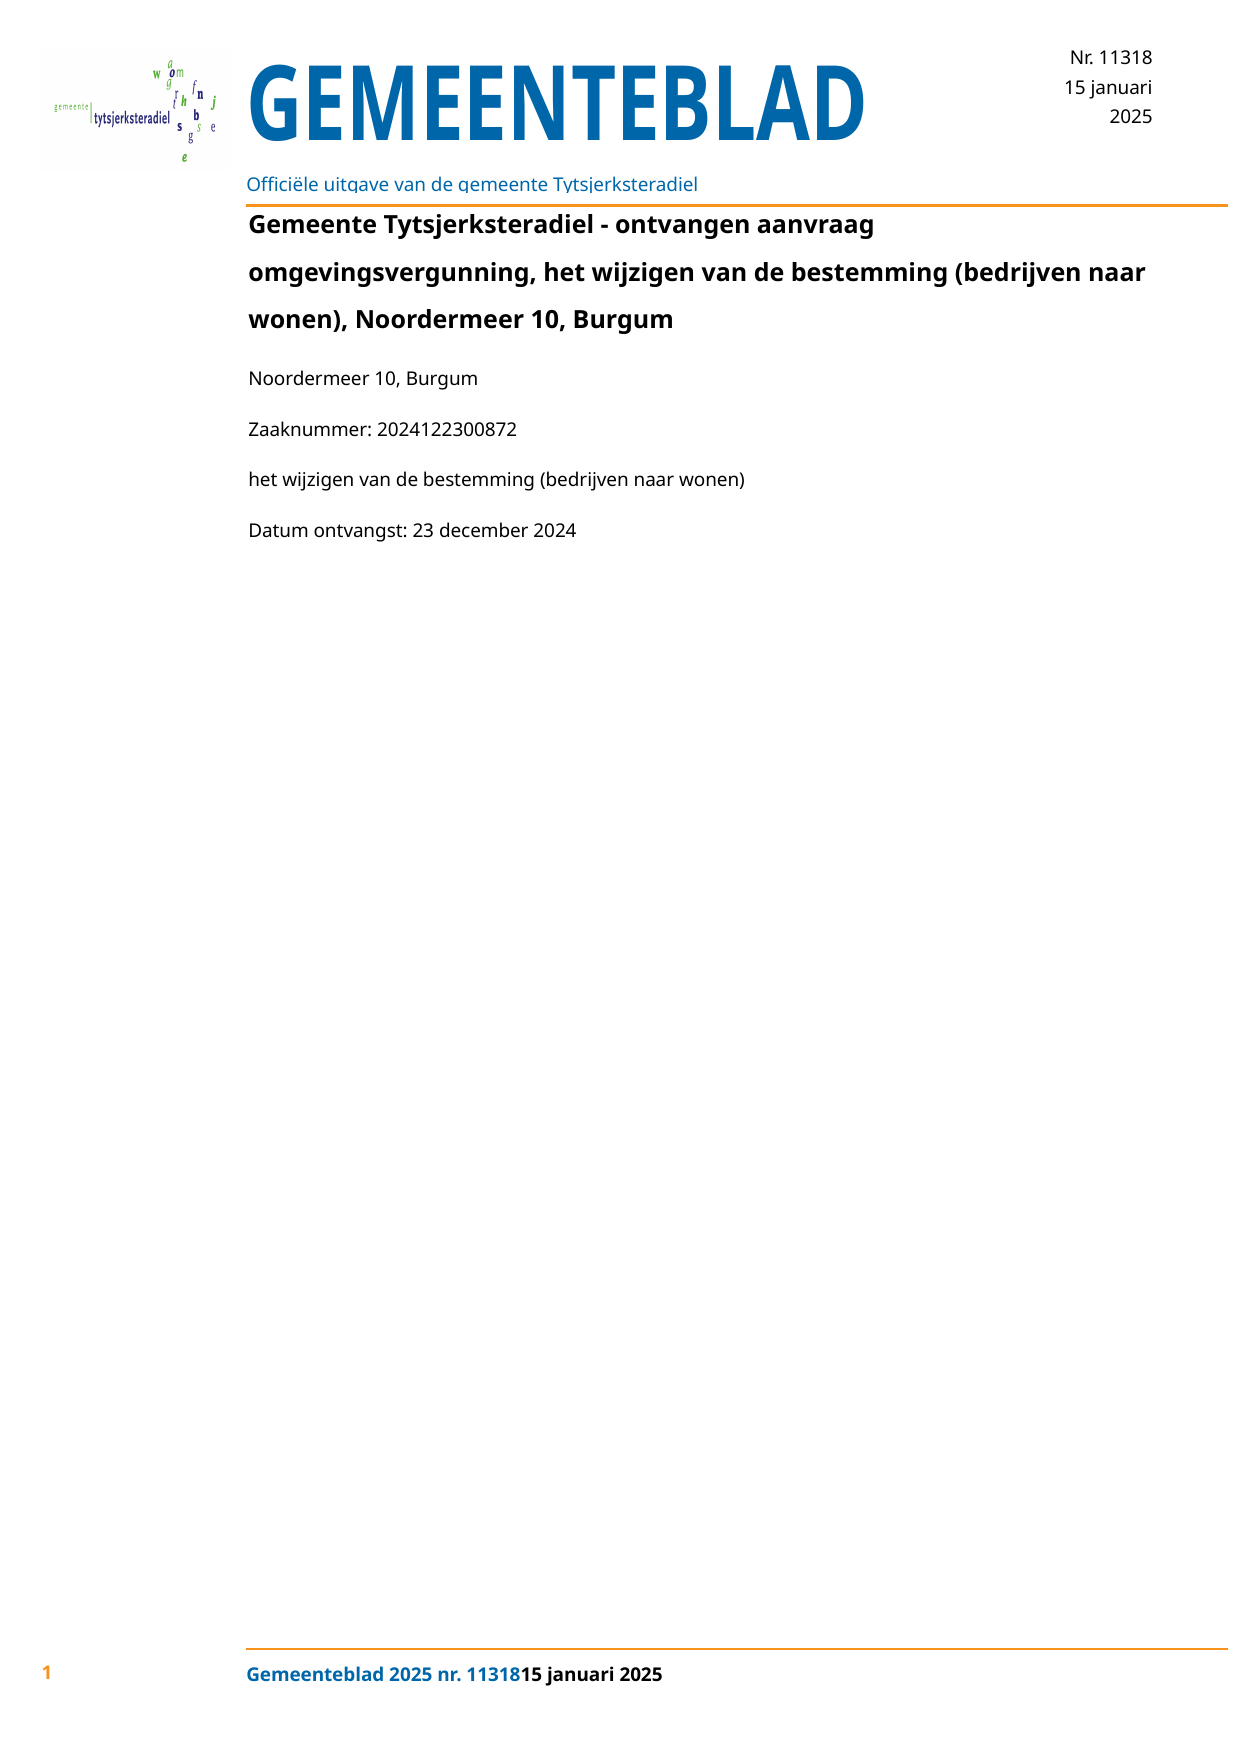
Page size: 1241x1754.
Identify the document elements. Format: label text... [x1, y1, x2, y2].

text Zaaknummer: 2024122300872 [248, 416, 1152, 442]
text Gemeente Tytsjerksteradiel - ontvangen aanvraag omgevingsvergunning, het wijzigen van de bestemming (bedrijven naar wonen), Noordermeer 10, Burgum [248, 207, 1152, 336]
text Datum ontvangst: 23 december 2024 [248, 517, 1152, 542]
text Noordermeer 10, Burgum [248, 366, 1152, 391]
text het wijzigen van de bestemming (bedrijven naar wonen) [248, 466, 1152, 492]
picture [41, 47, 231, 172]
